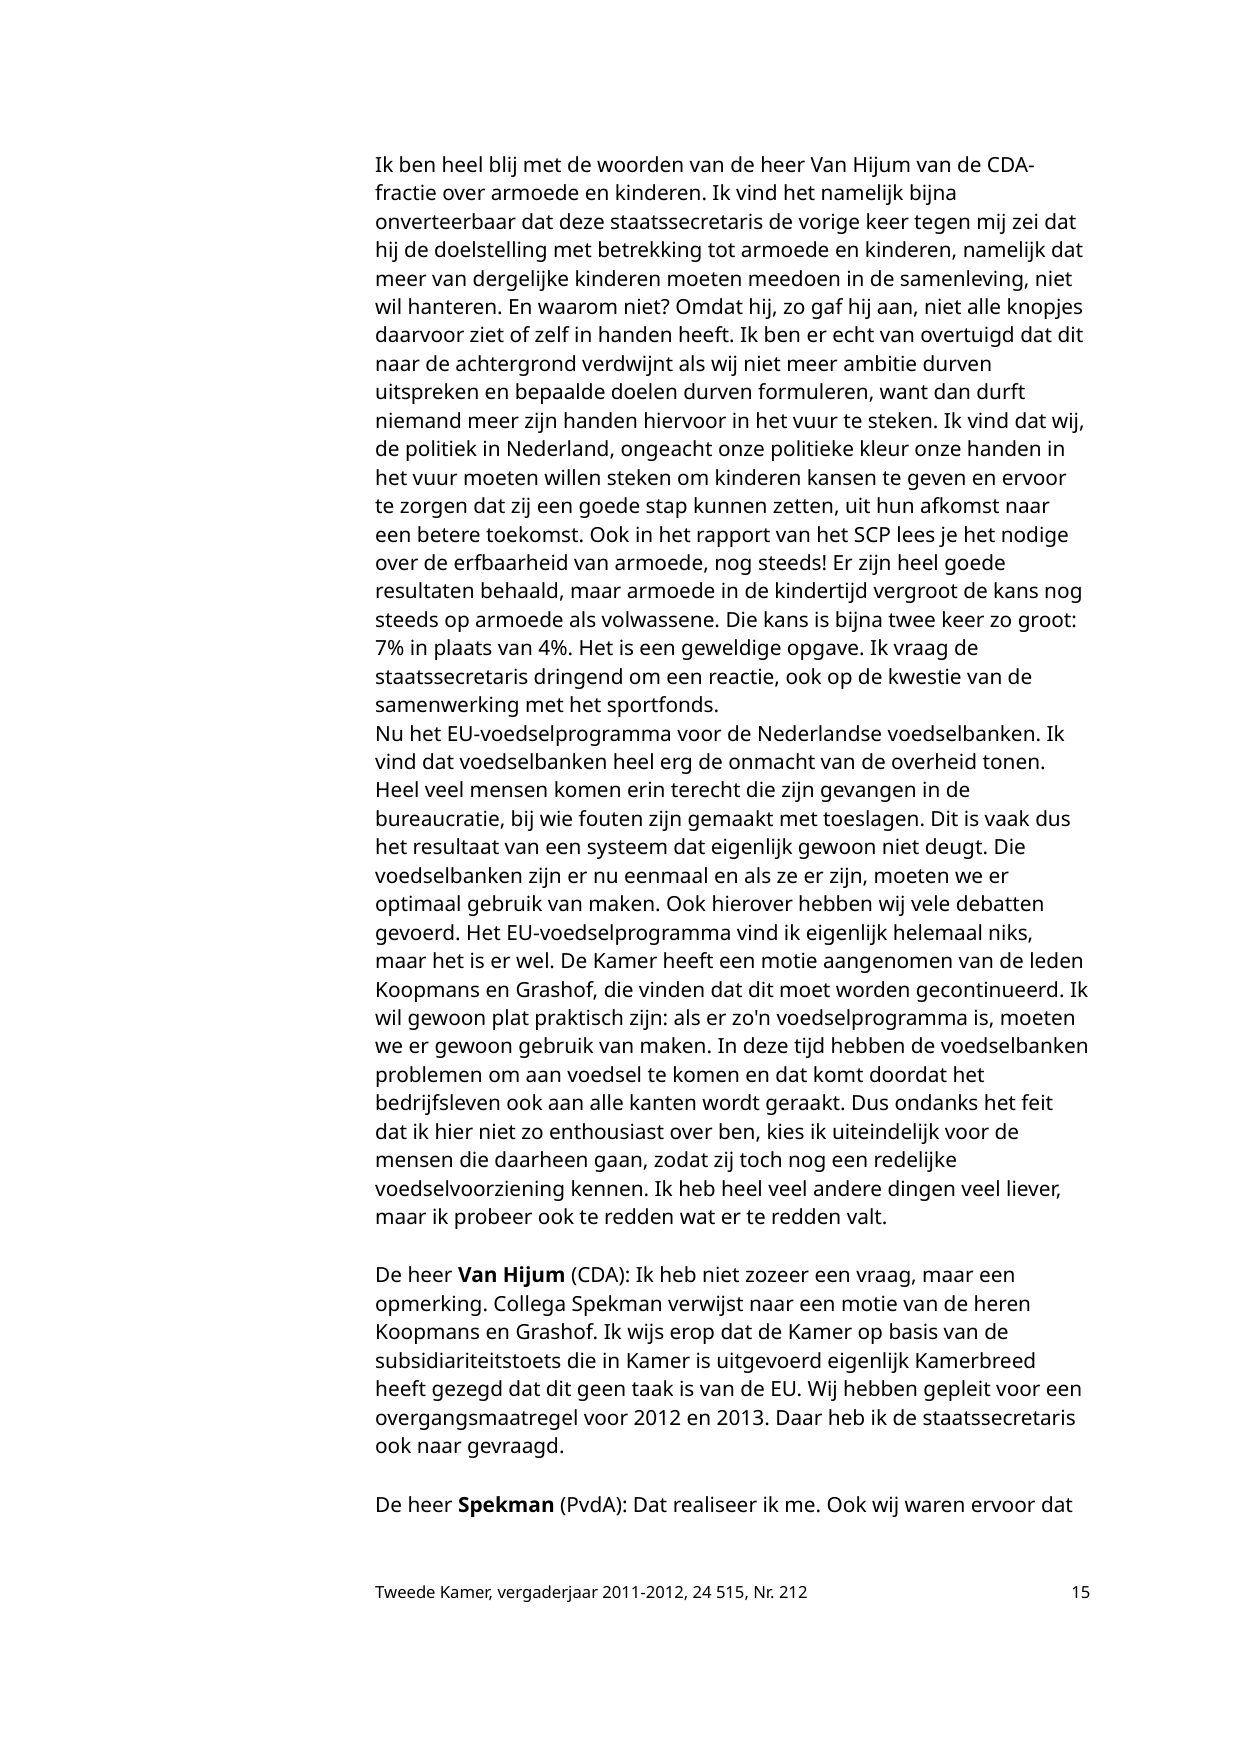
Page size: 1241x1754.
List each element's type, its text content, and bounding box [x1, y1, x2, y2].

text De heer Van Hijum (CDA): Ik heb niet zozeer een vraag, maar een opmerking. Collega Spekman verwijst naar een motie van de heren Koopmans en Grashof. Ik wijs erop dat de Kamer op basis van de subsidiariteitstoets die in Kamer is uitgevoerd eigenlijk Kamerbreed heeft gezegd dat dit geen taak is van de EU. Wij hebben gepleit voor een overgangsmaatregel voor 2012 en 2013. Daar heb ik de staatssecretaris ook naar gevraagd. [375, 1261, 1090, 1460]
text De heer Spekman (PvdA): Dat realiseer ik me. Ook wij waren ervoor dat [375, 1490, 1090, 1518]
text Ik ben heel blij met de woorden van de heer Van Hijum van de CDA-fractie over armoede en kinderen. Ik vind het namelijk bijna onverteerbaar dat deze staatssecretaris de vorige keer tegen mij zei dat hij de doelstelling met betrekking tot armoede en kinderen, namelijk dat meer van dergelijke kinderen moeten meedoen in de samenleving, niet wil hanteren. En waarom niet? Omdat hij, zo gaf hij aan, niet alle knopjes daarvoor ziet of zelf in handen heeft. Ik ben er echt van overtuigd dat dit naar de achtergrond verdwijnt als wij niet meer ambitie durven uitspreken en bepaalde doelen durven formuleren, want dan durft niemand meer zijn handen hiervoor in het vuur te steken. Ik vind dat wij, de politiek in Nederland, ongeacht onze politieke kleur onze handen in het vuur moeten willen steken om kinderen kansen te geven en ervoor te zorgen dat zij een goede stap kunnen zetten, uit hun afkomst naar een betere toekomst. Ook in het rapport van het SCP lees je het nodige over de erfbaarheid van armoede, nog steeds! Er zijn heel goede resultaten behaald, maar armoede in de kindertijd vergroot de kans nog steeds op armoede als volwassene. Die kans is bijna twee keer zo groot: 7% in plaats van 4%. Het is een geweldige opgave. Ik vraag de staatssecretaris dringend om een reactie, ook op de kwestie van de samenwerking met het sportfonds. [375, 150, 1090, 719]
text Nu het EU-voedselprogramma voor de Nederlandse voedselbanken. Ik vind dat voedselbanken heel erg de onmacht van de overheid tonen. Heel veel mensen komen erin terecht die zijn gevangen in de bureaucratie, bij wie fouten zijn gemaakt met toeslagen. Dit is vaak dus het resultaat van een systeem dat eigenlijk gewoon niet deugt. Die voedselbanken zijn er nu eenmaal en als ze er zijn, moeten we er optimaal gebruik van maken. Ook hierover hebben wij vele debatten gevoerd. Het EU-voedselprogramma vind ik eigenlijk helemaal niks, maar het is er wel. De Kamer heeft een motie aangenomen van de leden Koopmans en Grashof, die vinden dat dit moet worden gecontinueerd. Ik wil gewoon plat praktisch zijn: als er zo'n voedselprogramma is, moeten we er gewoon gebruik van maken. In deze tijd hebben de voedselbanken problemen om aan voedsel te komen en dat komt doordat het bedrijfsleven ook aan alle kanten wordt geraakt. Dus ondanks het feit dat ik hier niet zo enthousiast over ben, kies ik uiteindelijk voor de mensen die daarheen gaan, zodat zij toch nog een redelijke voedselvoorziening kennen. Ik heb heel veel andere dingen veel liever, maar ik probeer ook te redden wat er te redden valt. [375, 719, 1090, 1231]
